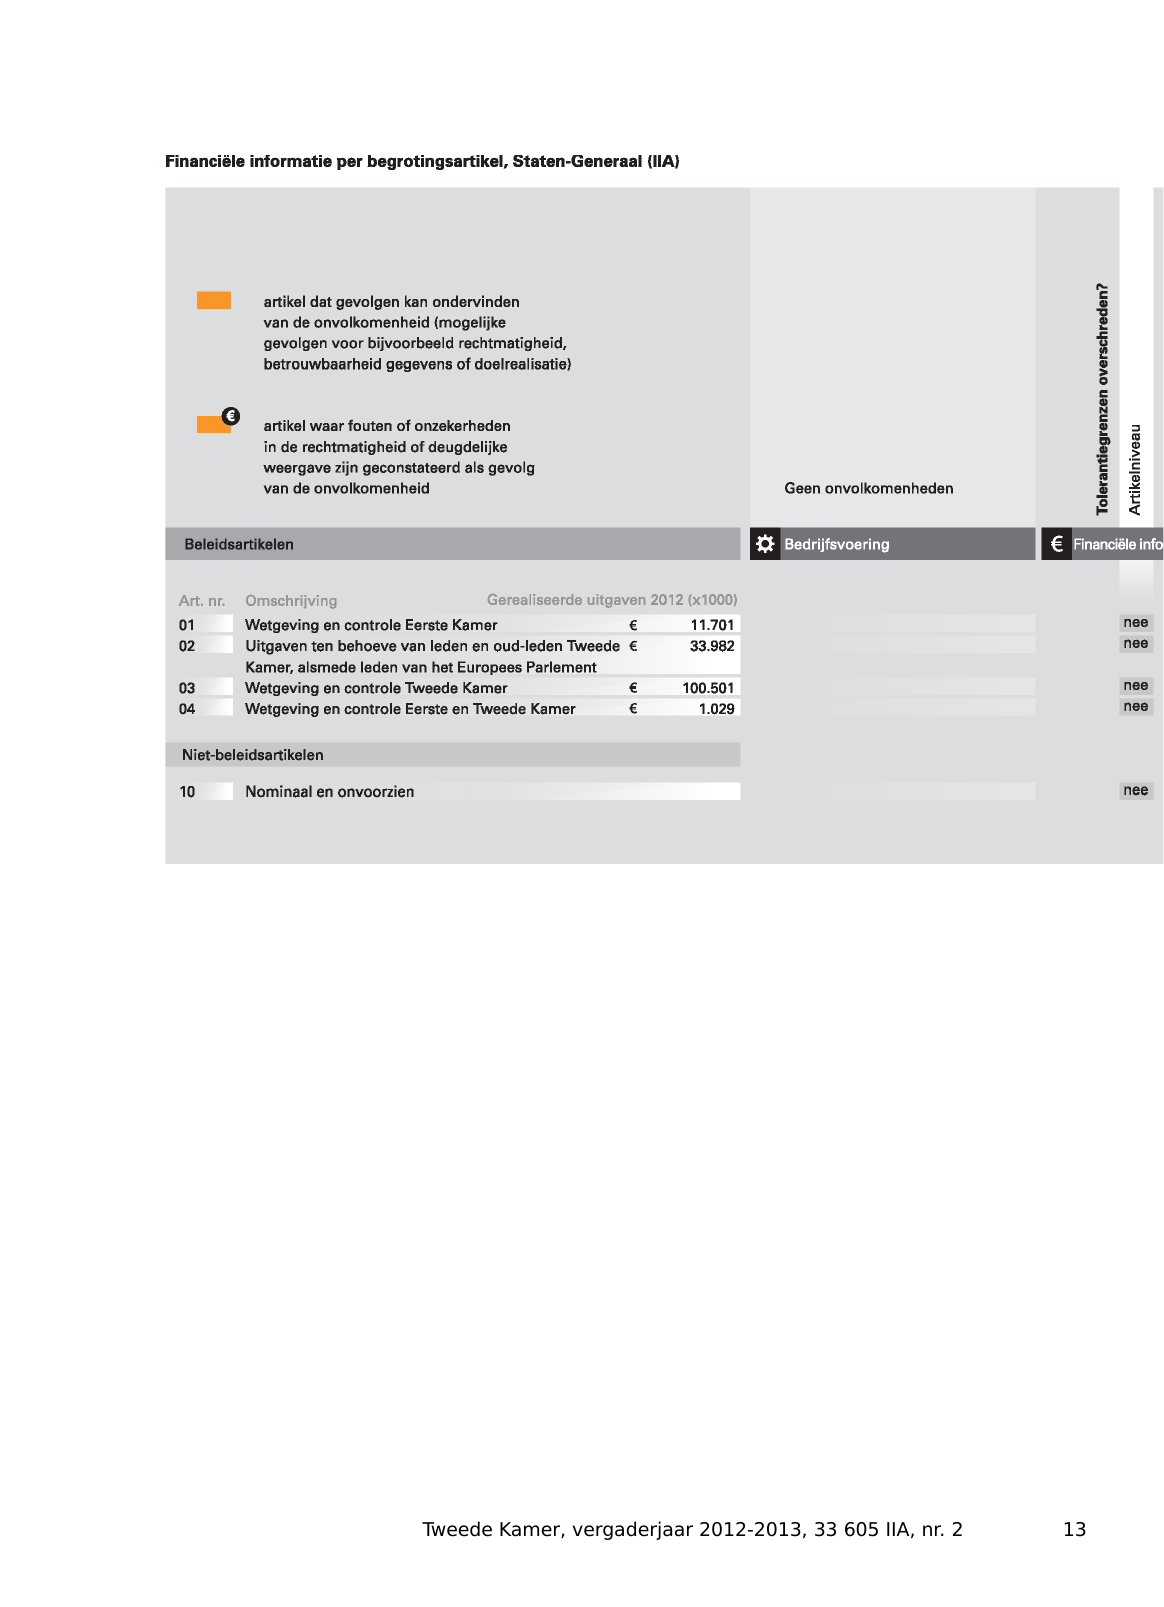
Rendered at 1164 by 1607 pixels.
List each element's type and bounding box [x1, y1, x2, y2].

picture [165, 155, 1164, 864]
